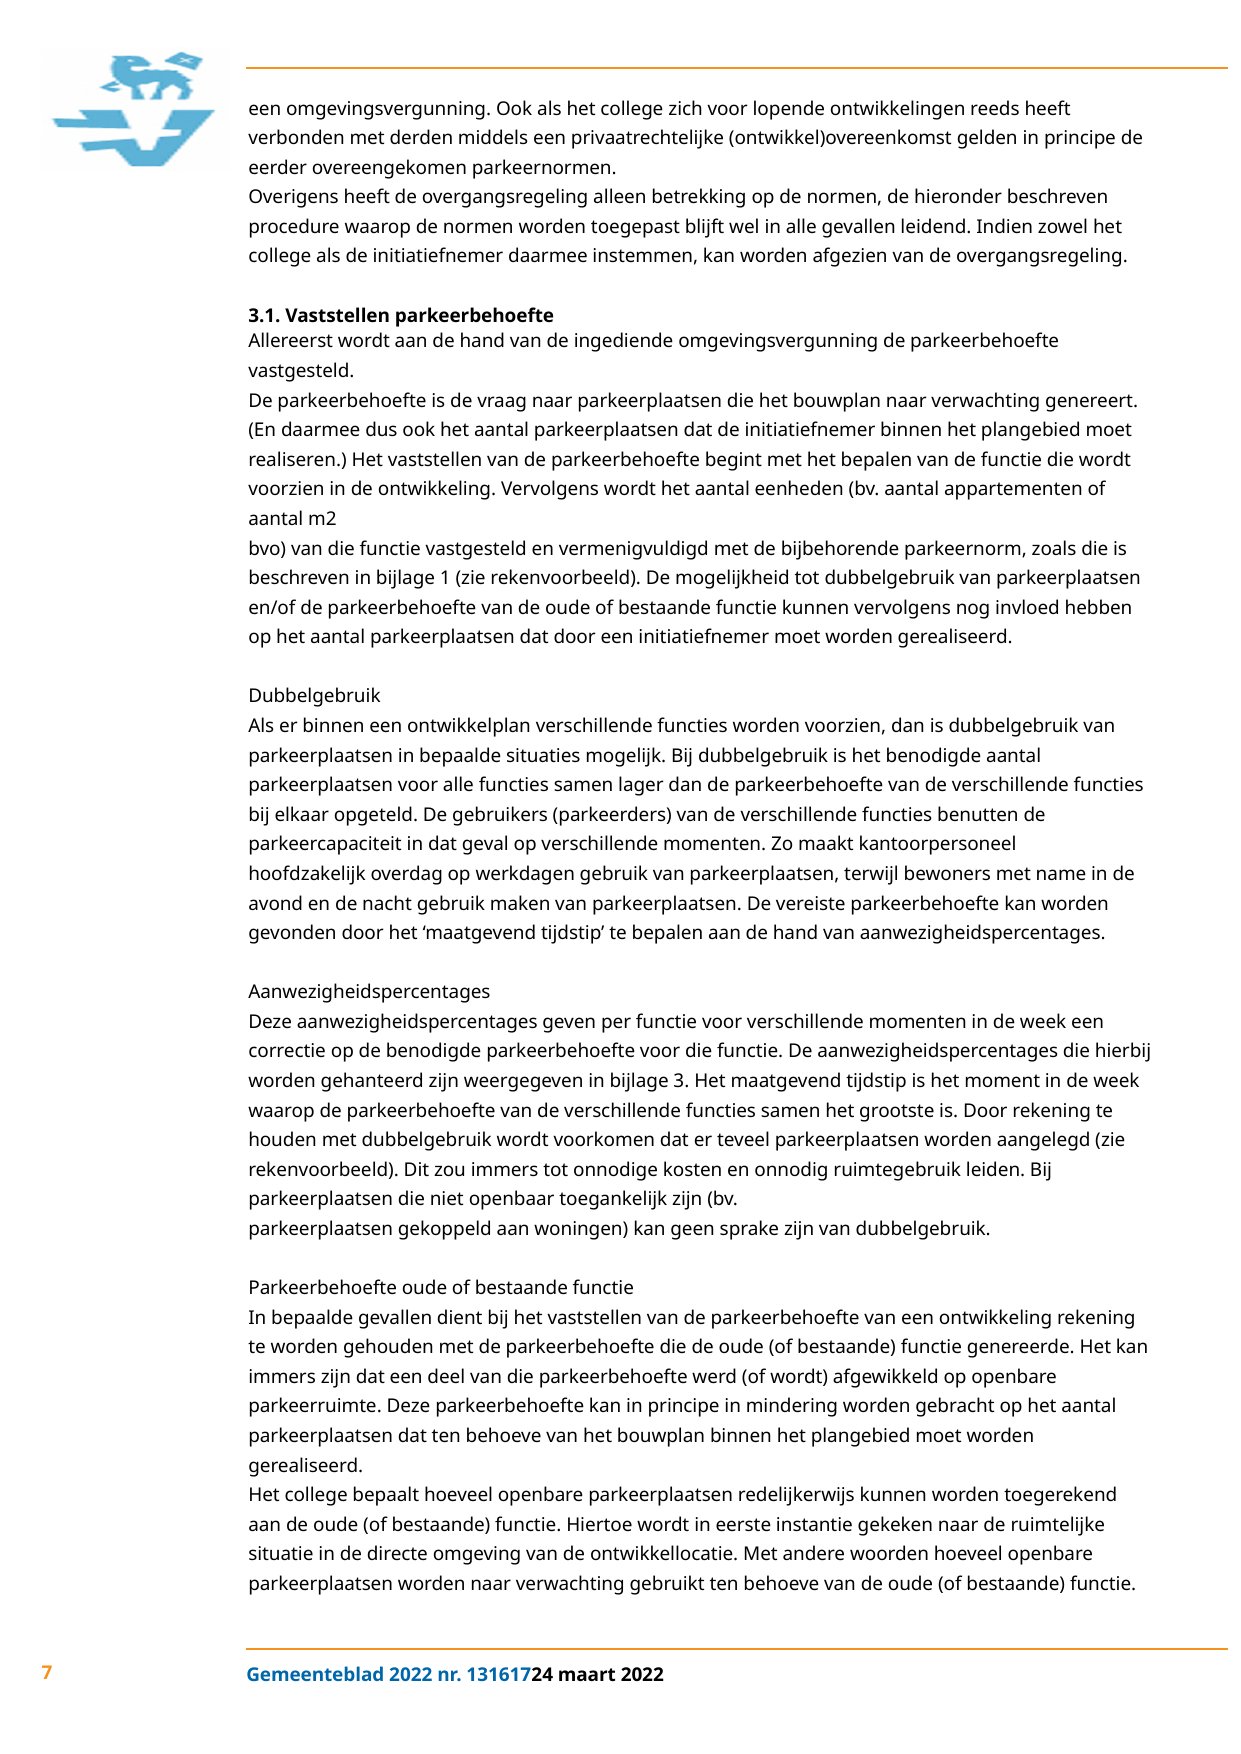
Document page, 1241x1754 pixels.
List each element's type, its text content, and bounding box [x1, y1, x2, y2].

text een omgevingsvergunning. Ook als het college zich voor lopende ontwikkelingen reeds heeft verbonden met derden middels een privaatrechtelijke (ontwikkel)overeenkomst gelden in principe de eerder overeengekomen parkeernormen. [248, 95, 1152, 180]
text Aanwezigheidspercentages [248, 978, 1152, 1004]
text Parkeerbehoefte oude of bestaande functie [248, 1274, 1152, 1300]
text Als er binnen een ontwikkelplan verschillende functies worden voorzien, dan is dubbelgebruik van parkeerplaatsen in bepaalde situaties mogelijk. Bij dubbelgebruik is het benodigde aantal parkeerplaatsen voor alle functies samen lager dan de parkeerbehoefte van de verschillende functies bij elkaar opgeteld. De gebruikers (parkeerders) van de verschillende functies benutten de parkeercapaciteit in dat geval op verschillende momenten. Zo maakt kantoorpersoneel [248, 712, 1152, 856]
text Overigens heeft de overgangsregeling alleen betrekking op de normen, de hieronder beschreven procedure waarop de normen worden toegepast blijft wel in alle gevallen leidend. Indien zowel het college als de initiatiefnemer daarmee instemmen, kan worden afgezien van de overgangsregeling. [248, 183, 1152, 268]
text 3.1. Vaststellen parkeerbehoefte [248, 302, 1152, 328]
text Dubbelgebruik [248, 683, 1152, 708]
text hoofdzakelijk overdag op werkdagen gebruik van parkeerplaatsen, terwijl bewoners met name in de avond en de nacht gebruik maken van parkeerplaatsen. De vereiste parkeerbehoefte kan worden gevonden door het ‘maatgevend tijdstip’ te bepalen aan de hand van aanwezigheidspercentages. [248, 860, 1152, 945]
text De parkeerbehoefte is de vraag naar parkeerplaatsen die het bouwplan naar verwachting genereert. (En daarmee dus ook het aantal parkeerplaatsen dat de initiatiefnemer binnen het plangebied moet realiseren.) Het vaststellen van de parkeerbehoefte begint met het bepalen van de functie die wordt voorzien in de ontwikkeling. Vervolgens wordt het aantal eenheden (bv. aantal appartementen of aantal m2 [248, 387, 1152, 531]
text Deze aanwezigheidspercentages geven per functie voor verschillende momenten in de week een correctie op de benodigde parkeerbehoefte voor die functie. De aanwezigheidspercentages die hierbij worden gehanteerd zijn weergegeven in bijlage 3. Het maatgevend tijdstip is het moment in de week waarop de parkeerbehoefte van de verschillende functies samen het grootste is. Door rekening te houden met dubbelgebruik wordt voorkomen dat er teveel parkeerplaatsen worden aangelegd (zie rekenvoorbeeld). Dit zou immers tot onnodige kosten en onnodig ruimtegebruik leiden. Bij parkeerplaatsen die niet openbaar toegankelijk zijn (bv. [248, 1008, 1152, 1211]
text In bepaalde gevallen dient bij het vaststellen van de parkeerbehoefte van een ontwikkeling rekening te worden gehouden met de parkeerbehoefte die de oude (of bestaande) functie genereerde. Het kan immers zijn dat een deel van die parkeerbehoefte werd (of wordt) afgewikkeld op openbare parkeerruimte. Deze parkeerbehoefte kan in principe in mindering worden gebracht op het aantal parkeerplaatsen dat ten behoeve van het bouwplan binnen het plangebied moet worden gerealiseerd. [248, 1304, 1152, 1477]
text bvo) van die functie vastgesteld en vermenigvuldigd met de bijbehorende parkeernorm, zoals die is beschreven in bijlage 1 (zie rekenvoorbeeld). De mogelijkheid tot dubbelgebruik van parkeerplaatsen en/of de parkeerbehoefte van de oude of bestaande functie kunnen vervolgens nog invloed hebben op het aantal parkeerplaatsen dat door een initiatiefnemer moet worden gerealiseerd. [248, 535, 1152, 649]
text parkeerplaatsen gekoppeld aan woningen) kan geen sprake zijn van dubbelgebruik. [248, 1215, 1152, 1241]
text Het college bepaalt hoeveel openbare parkeerplaatsen redelijkerwijs kunnen worden toegerekend aan de oude (of bestaande) functie. Hiertoe wordt in eerste instantie gekeken naar de ruimtelijke situatie in de directe omgeving van de ontwikkellocatie. Met andere woorden hoeveel openbare parkeerplaatsen worden naar verwachting gebruikt ten behoeve van de oude (of bestaande) functie. [248, 1481, 1152, 1596]
text Allereerst wordt aan de hand van de ingediende omgevingsvergunning de parkeerbehoefte vastgesteld. [248, 328, 1152, 383]
picture [41, 47, 231, 172]
